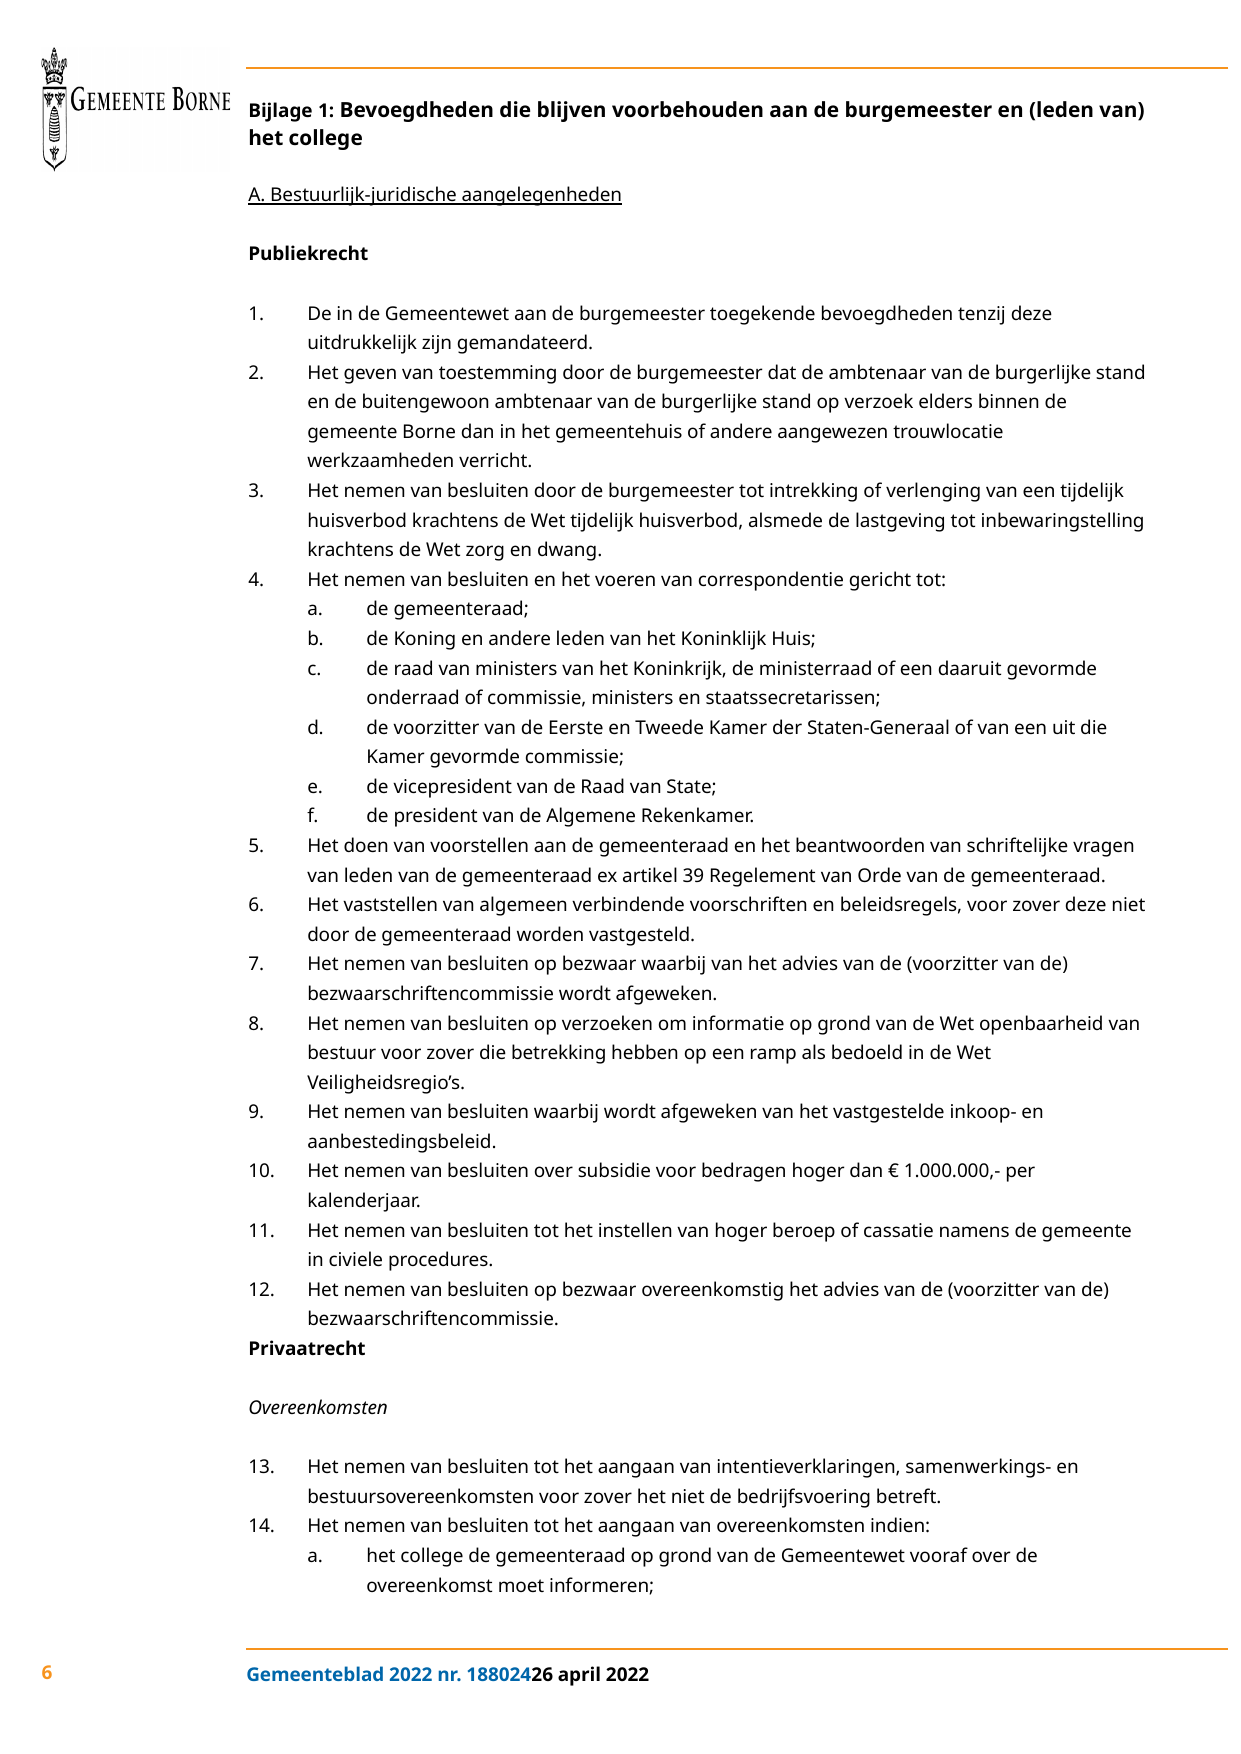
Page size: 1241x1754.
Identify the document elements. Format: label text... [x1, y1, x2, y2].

list Het nemen van besluiten tot het aangaan van overeenkomsten indien: [248, 1513, 1152, 1538]
text Privaatrecht [248, 1335, 1152, 1361]
text Overeenkomsten [248, 1394, 1152, 1420]
list Het nemen van besluiten tot het instellen van hoger beroep of cassatie namens de gemeente in civiele procedures. [248, 1217, 1152, 1272]
list de raad van ministers van het Koninkrijk, de ministerraad of een daaruit gevormde onderraad of commissie, ministers en staatssecretarissen; [307, 655, 1152, 710]
text Bijlage 1: Bevoegdheden die blijven voorbehouden aan de burgemeester en (leden van) het college [248, 95, 1152, 152]
list Het nemen van besluiten door de burgemeester tot intrekking of verlenging van een tijdelijk huisverbod krachtens de Wet tijdelijk huisverbod, alsmede de lastgeving tot inbewaringstelling krachtens de Wet zorg en dwang. [248, 477, 1152, 562]
list de Koning en andere leden van het Koninklijk Huis; [307, 625, 1152, 651]
list het college de gemeenteraad op grond van de Gemeentewet vooraf over de overeenkomst moet informeren; [307, 1542, 1152, 1597]
list Het nemen van besluiten op verzoeken om informatie op grond van de Wet openbaarheid van bestuur voor zover die betrekking hebben op een ramp als bedoeld in de Wet Veiligheidsregio’s. [248, 1010, 1152, 1094]
list Het nemen van besluiten waarbij wordt afgeweken van het vastgestelde inkoop- en aanbestedingsbeleid. [248, 1098, 1152, 1154]
list Het nemen van besluiten op bezwaar waarbij van het advies van de (voorzitter van de) bezwaarschriftencommissie wordt afgeweken. [248, 951, 1152, 1006]
list de gemeenteraad; [307, 596, 1152, 621]
list Het nemen van besluiten tot het aangaan van intentieverklaringen, samenwerkings- en bestuursovereenkomsten voor zover het niet de bedrijfsvoering betreft. [248, 1453, 1152, 1509]
list Het vaststellen van algemeen verbindende voorschriften en beleidsregels, voor zover deze niet door de gemeenteraad worden vastgesteld. [248, 891, 1152, 947]
list Het doen van voorstellen aan de gemeenteraad en het beantwoorden van schriftelijke vragen van leden van de gemeenteraad ex artikel 39 Regelement van Orde van de gemeenteraad. [248, 832, 1152, 887]
picture [41, 47, 231, 172]
list Het nemen van besluiten en het voeren van correspondentie gericht tot: [248, 566, 1152, 592]
list Het nemen van besluiten op bezwaar overeenkomstig het advies van de (voorzitter van de) bezwaarschriftencommissie. [248, 1276, 1152, 1331]
list De in de Gemeentewet aan de burgemeester toegekende bevoegdheden tenzij deze uitdrukkelijk zijn gemandateerd. [248, 300, 1152, 355]
text Publiekrecht [248, 241, 1152, 266]
list Het geven van toestemming door de burgemeester dat de ambtenaar van de burgerlijke stand en de buitengewoon ambtenaar van de burgerlijke stand op verzoek elders binnen de gemeente Borne dan in het gemeentehuis of andere aangewezen trouwlocatie werkzaamheden verricht. [248, 359, 1152, 473]
list de voorzitter van de Eerste en Tweede Kamer der Staten-Generaal of van een uit die Kamer gevormde commissie; [307, 714, 1152, 769]
list de president van de Algemene Rekenkamer. [307, 803, 1152, 828]
text A. Bestuurlijk-juridische aangelegenheden [248, 181, 1152, 207]
list Het nemen van besluiten over subsidie voor bedragen hoger dan € 1.000.000,- per kalenderjaar. [248, 1158, 1152, 1213]
list de vicepresident van de Raad van State; [307, 773, 1152, 799]
